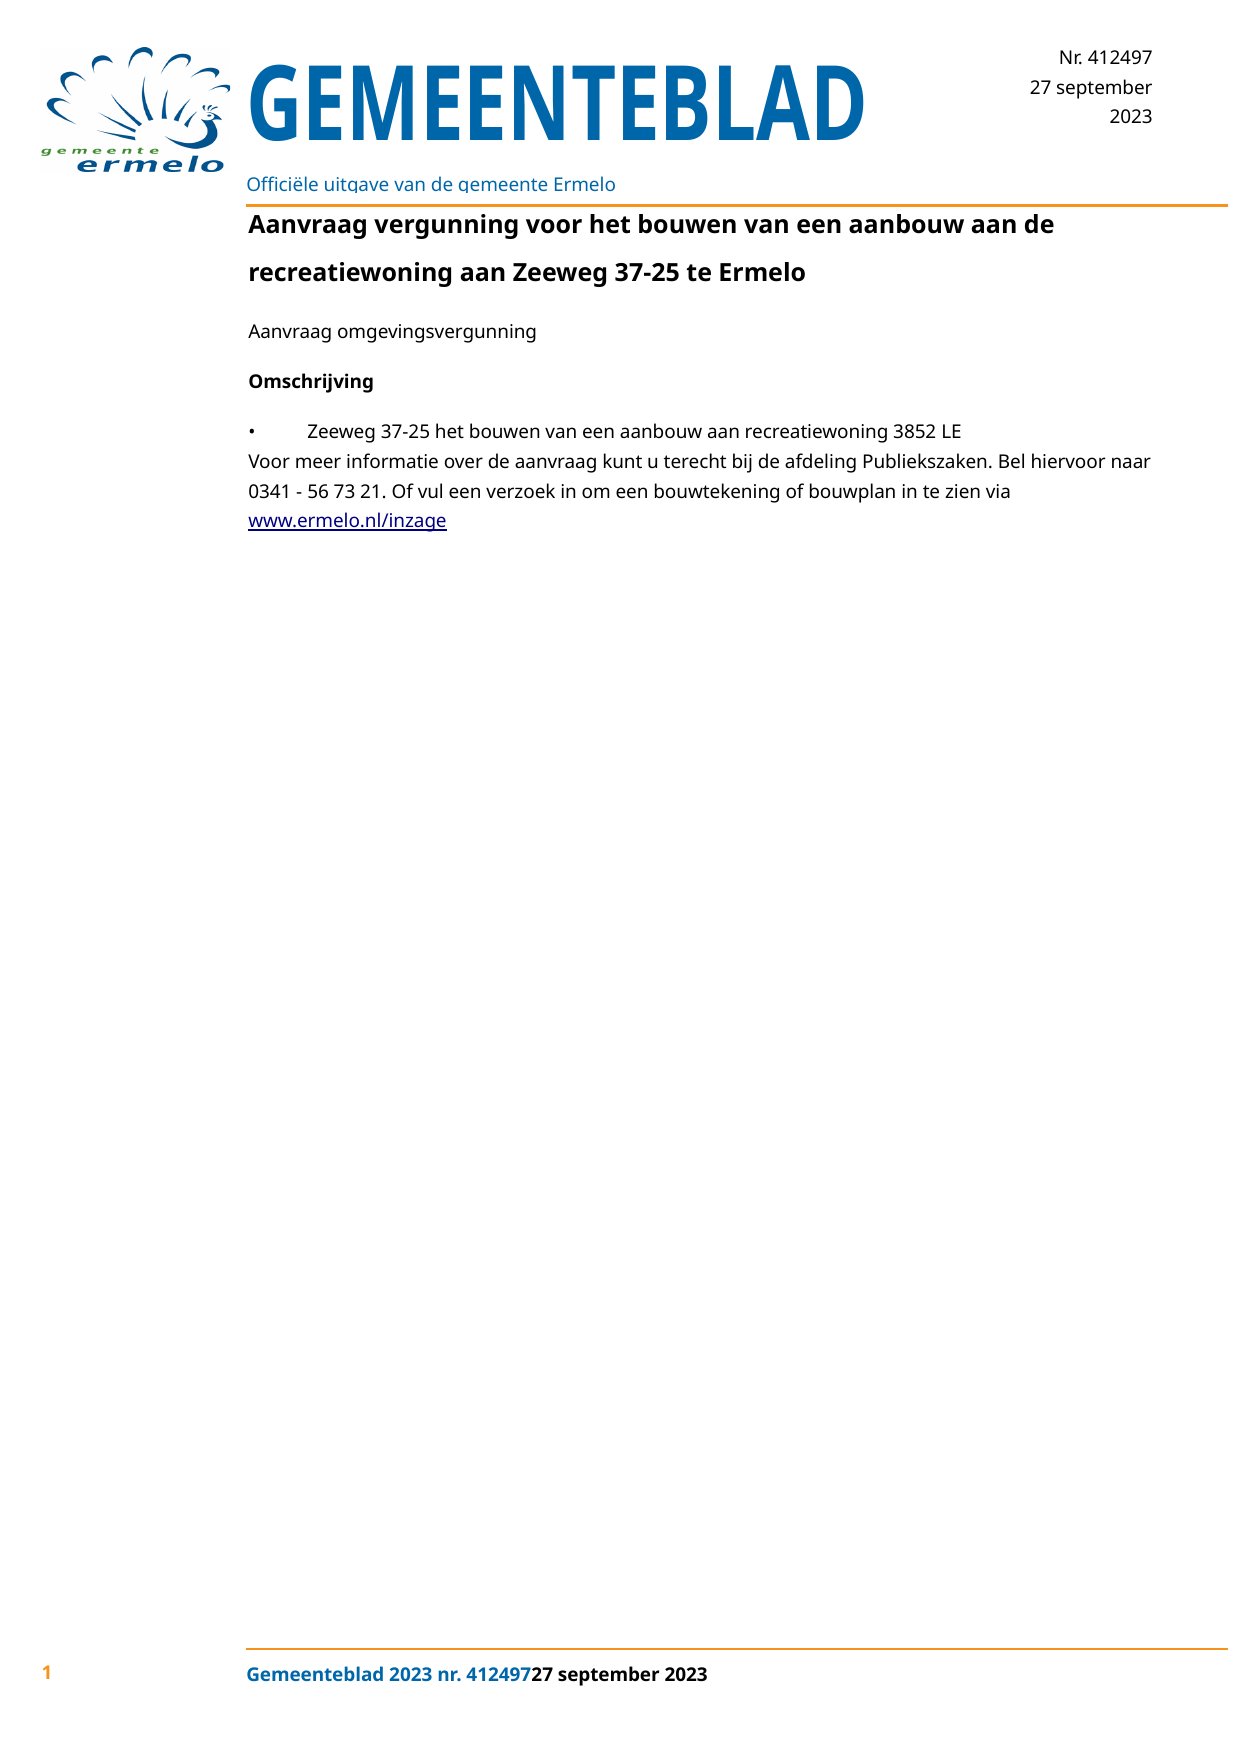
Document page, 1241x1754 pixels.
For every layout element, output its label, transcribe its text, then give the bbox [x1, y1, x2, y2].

picture [41, 47, 231, 172]
text Aanvraag vergunning voor het bouwen van een aanbouw aan de recreatiewoning aan Zeeweg 37-25 te Ermelo [248, 207, 1152, 288]
list Zeeweg 37-25 het bouwen van een aanbouw aan recreatiewoning 3852 LE [248, 419, 1152, 444]
text Voor meer informatie over de aanvraag kunt u terecht bij de afdeling Publiekszaken. Bel hiervoor naar 0341 - 56 73 21. Of vul een verzoek in om een bouwtekening of bouwplan in te zien via www.ermelo.nl/inzage [248, 448, 1152, 533]
text Omschrijving [248, 368, 1152, 394]
text Aanvraag omgevingsvergunning [248, 318, 1152, 344]
